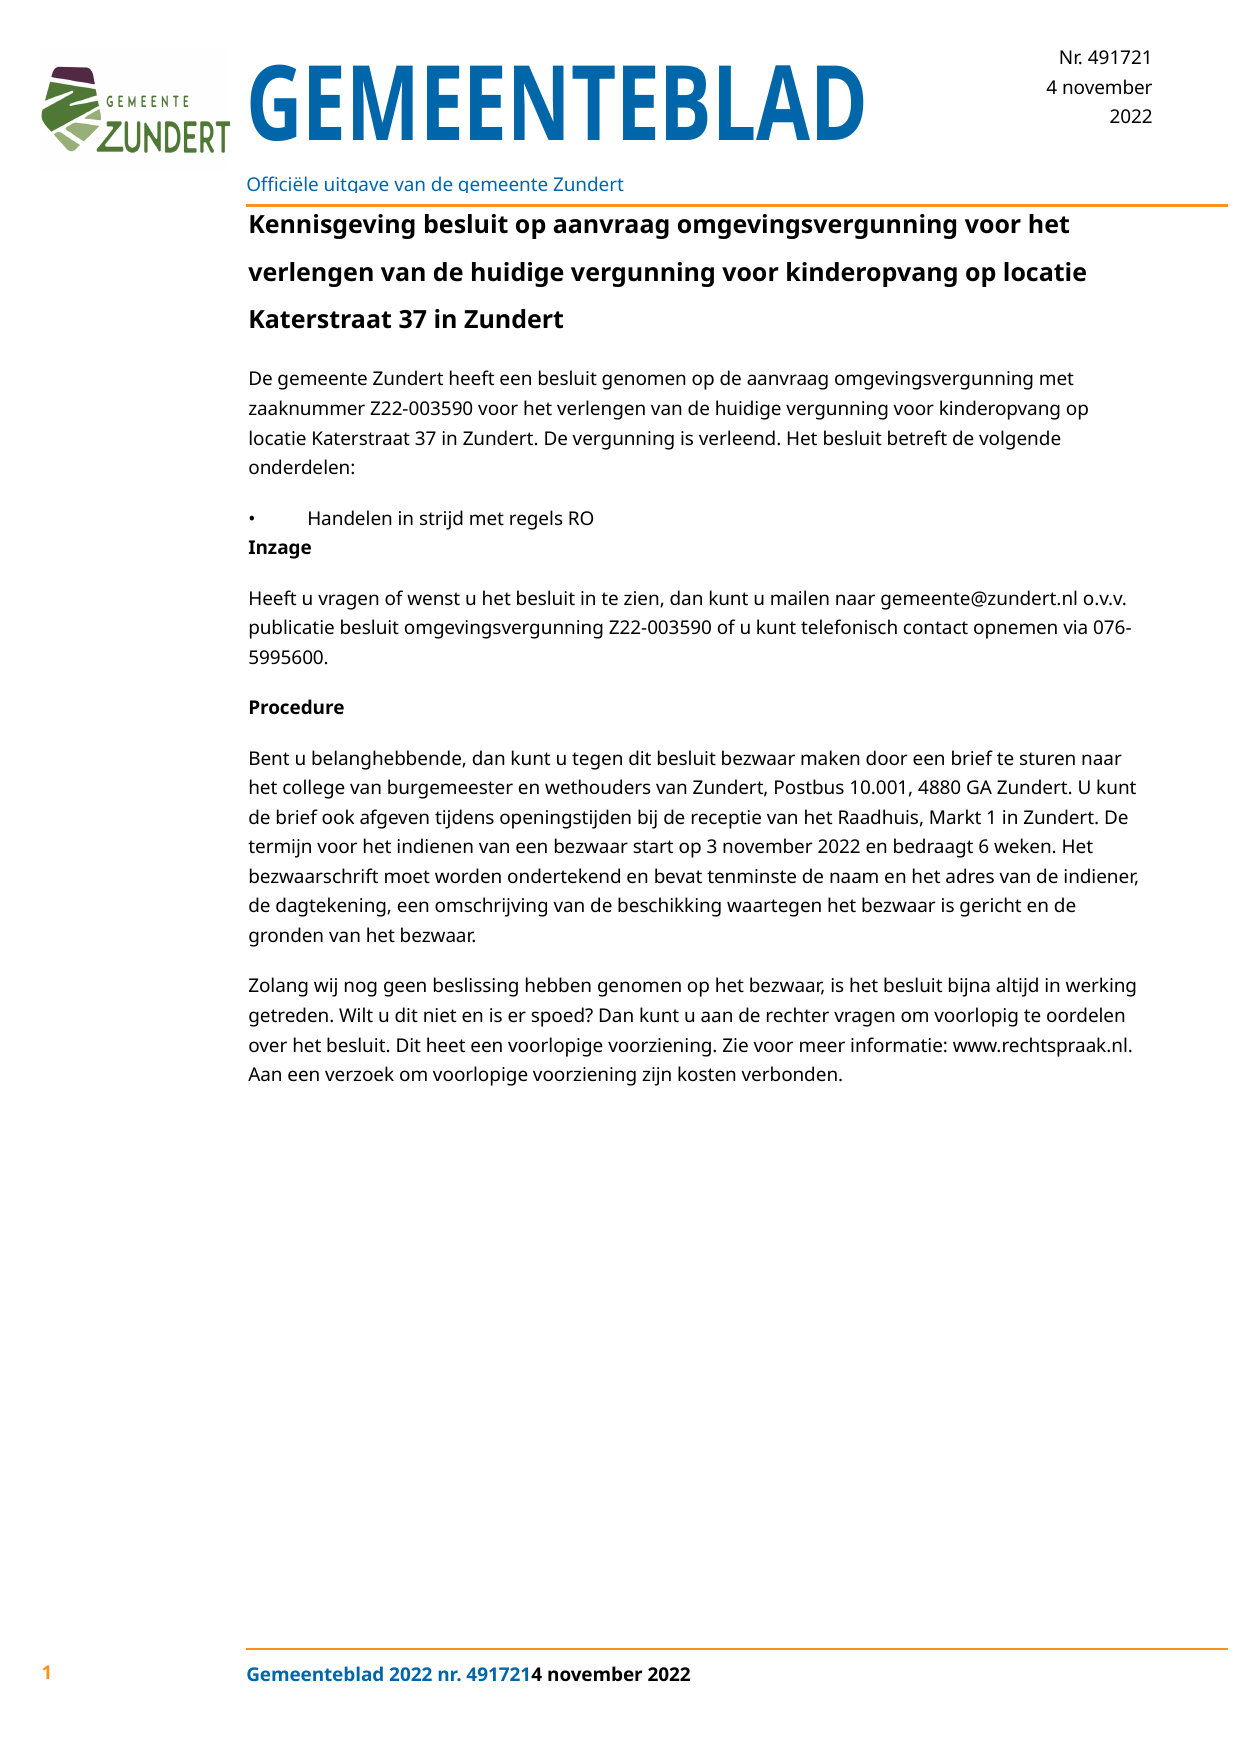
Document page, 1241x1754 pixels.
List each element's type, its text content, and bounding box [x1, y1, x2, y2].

text Inzage [248, 534, 1152, 560]
text De gemeente Zundert heeft een besluit genomen op de aanvraag omgevingsvergunning met zaaknummer Z22-003590 voor het verlengen van de huidige vergunning voor kinderopvang op locatie Katerstraat 37 in Zundert. De vergunning is verleend. Het besluit betreft de volgende onderdelen: [248, 366, 1152, 480]
picture [41, 47, 231, 172]
text Procedure [248, 694, 1152, 720]
list Handelen in strijd met regels RO [248, 505, 1152, 530]
text Bent u belanghebbende, dan kunt u tegen dit besluit bezwaar maken door een brief te sturen naar het college van burgemeester en wethouders van Zundert, Postbus 10.001, 4880 GA Zundert. U kunt de brief ook afgeven tijdens openingstijden bij de receptie van het Raadhuis, Markt 1 in Zundert. De termijn voor het indienen van een bezwaar start op 3 november 2022 en bedraagt 6 weken. Het bezwaarschrift moet worden ondertekend en bevat tenminste de naam en het adres van de indiener, de dagtekening, een omschrijving van de beschikking waartegen het bezwaar is gericht en de gronden van het bezwaar. [248, 745, 1152, 948]
text Heeft u vragen of wenst u het besluit in te zien, dan kunt u mailen naar gemeente@zundert.nl o.v.v. publicatie besluit omgevingsvergunning Z22-003590 of u kunt telefonisch contact opnemen via 076-5995600. [248, 585, 1152, 669]
text Kennisgeving besluit op aanvraag omgevingsvergunning voor het verlengen van de huidige vergunning voor kinderopvang op locatie Katerstraat 37 in Zundert [248, 207, 1152, 336]
text Zolang wij nog geen beslissing hebben genomen op het bezwaar, is het besluit bijna altijd in werking getreden. Wilt u dit niet en is er spoed? Dan kunt u aan de rechter vragen om voorlopig te oordelen over het besluit. Dit heet een voorlopige voorziening. Zie voor meer informatie: www.rechtspraak.nl. Aan een verzoek om voorlopige voorziening zijn kosten verbonden. [248, 973, 1152, 1087]
